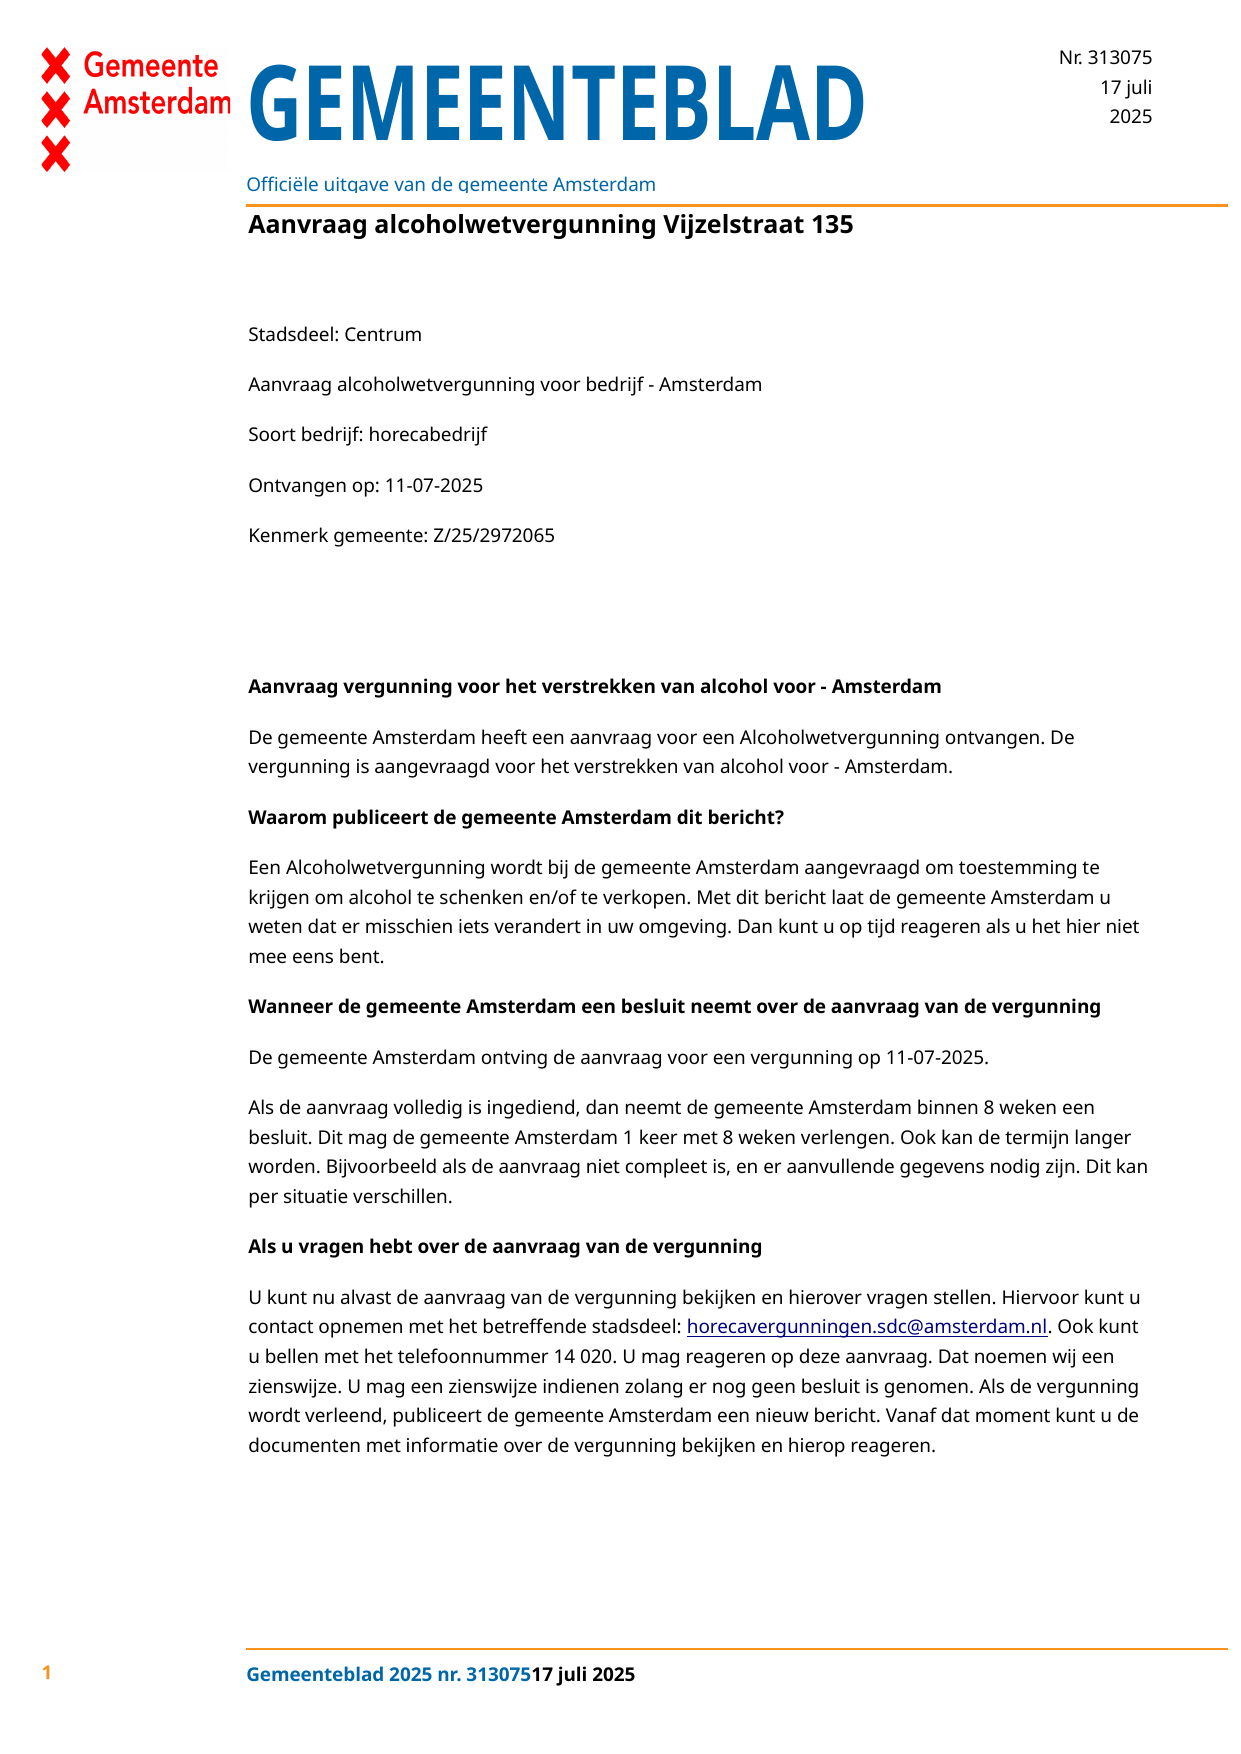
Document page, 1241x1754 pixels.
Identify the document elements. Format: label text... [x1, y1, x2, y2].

text De gemeente Amsterdam ontving de aanvraag voor een vergunning op 11-07-2025. [248, 1044, 1152, 1070]
text Soort bedrijf: horecabedrijf [248, 422, 1152, 447]
text Als u vragen hebt over de aanvraag van de vergunning [248, 1234, 1152, 1259]
text Wanneer de gemeente Amsterdam een besluit neemt over de aanvraag van de vergunning [248, 994, 1152, 1019]
text Een Alcoholwetvergunning wordt bij de gemeente Amsterdam aangevraagd om toestemming te krijgen om alcohol te schenken en/of te verkopen. Met dit bericht laat de gemeente Amsterdam u weten dat er misschien iets verandert in uw omgeving. Dan kunt u op tijd reageren als u het hier niet mee eens bent. [248, 854, 1152, 969]
text Als de aanvraag volledig is ingediend, dan neemt de gemeente Amsterdam binnen 8 weken een besluit. Dit mag de gemeente Amsterdam 1 keer met 8 weken verlengen. Ook kan de termijn langer worden. Bijvoorbeeld als de aanvraag niet compleet is, en er aanvullende gegevens nodig zijn. Dit kan per situatie verschillen. [248, 1094, 1152, 1209]
text U kunt nu alvast de aanvraag van de vergunning bekijken en hierover vragen stellen. Hiervoor kunt u contact opnemen met het betreffende stadsdeel: horecavergunningen.sdc@amsterdam.nl. Ook kunt u bellen met het telefoonnummer 14 020. U mag reageren op deze aanvraag. Dat noemen wij een zienswijze. U mag een zienswijze indienen zolang er nog geen besluit is genomen. Als de vergunning wordt verleend, publiceert de gemeente Amsterdam een nieuw bericht. Vanaf dat moment kunt u de documenten met informatie over de vergunning bekijken en hierop reageren. [248, 1284, 1152, 1458]
text De gemeente Amsterdam heeft een aanvraag voor een Alcoholwetvergunning ontvangen. De vergunning is aangevraagd voor het verstrekken van alcohol voor - Amsterdam. [248, 724, 1152, 779]
text Ontvangen op: 11-07-2025 [248, 472, 1152, 498]
picture [41, 47, 231, 172]
text Waarom publiceert de gemeente Amsterdam dit bericht? [248, 804, 1152, 830]
text Aanvraag vergunning voor het verstrekken van alcohol voor - Amsterdam [248, 674, 1152, 699]
text Stadsdeel: Centrum [248, 321, 1152, 346]
text Kenmerk gemeente: Z/25/2972065 [248, 522, 1152, 548]
text Aanvraag alcoholwetvergunning Vijzelstraat 135 [248, 207, 1152, 241]
text Aanvraag alcoholwetvergunning voor bedrijf - Amsterdam [248, 371, 1152, 397]
